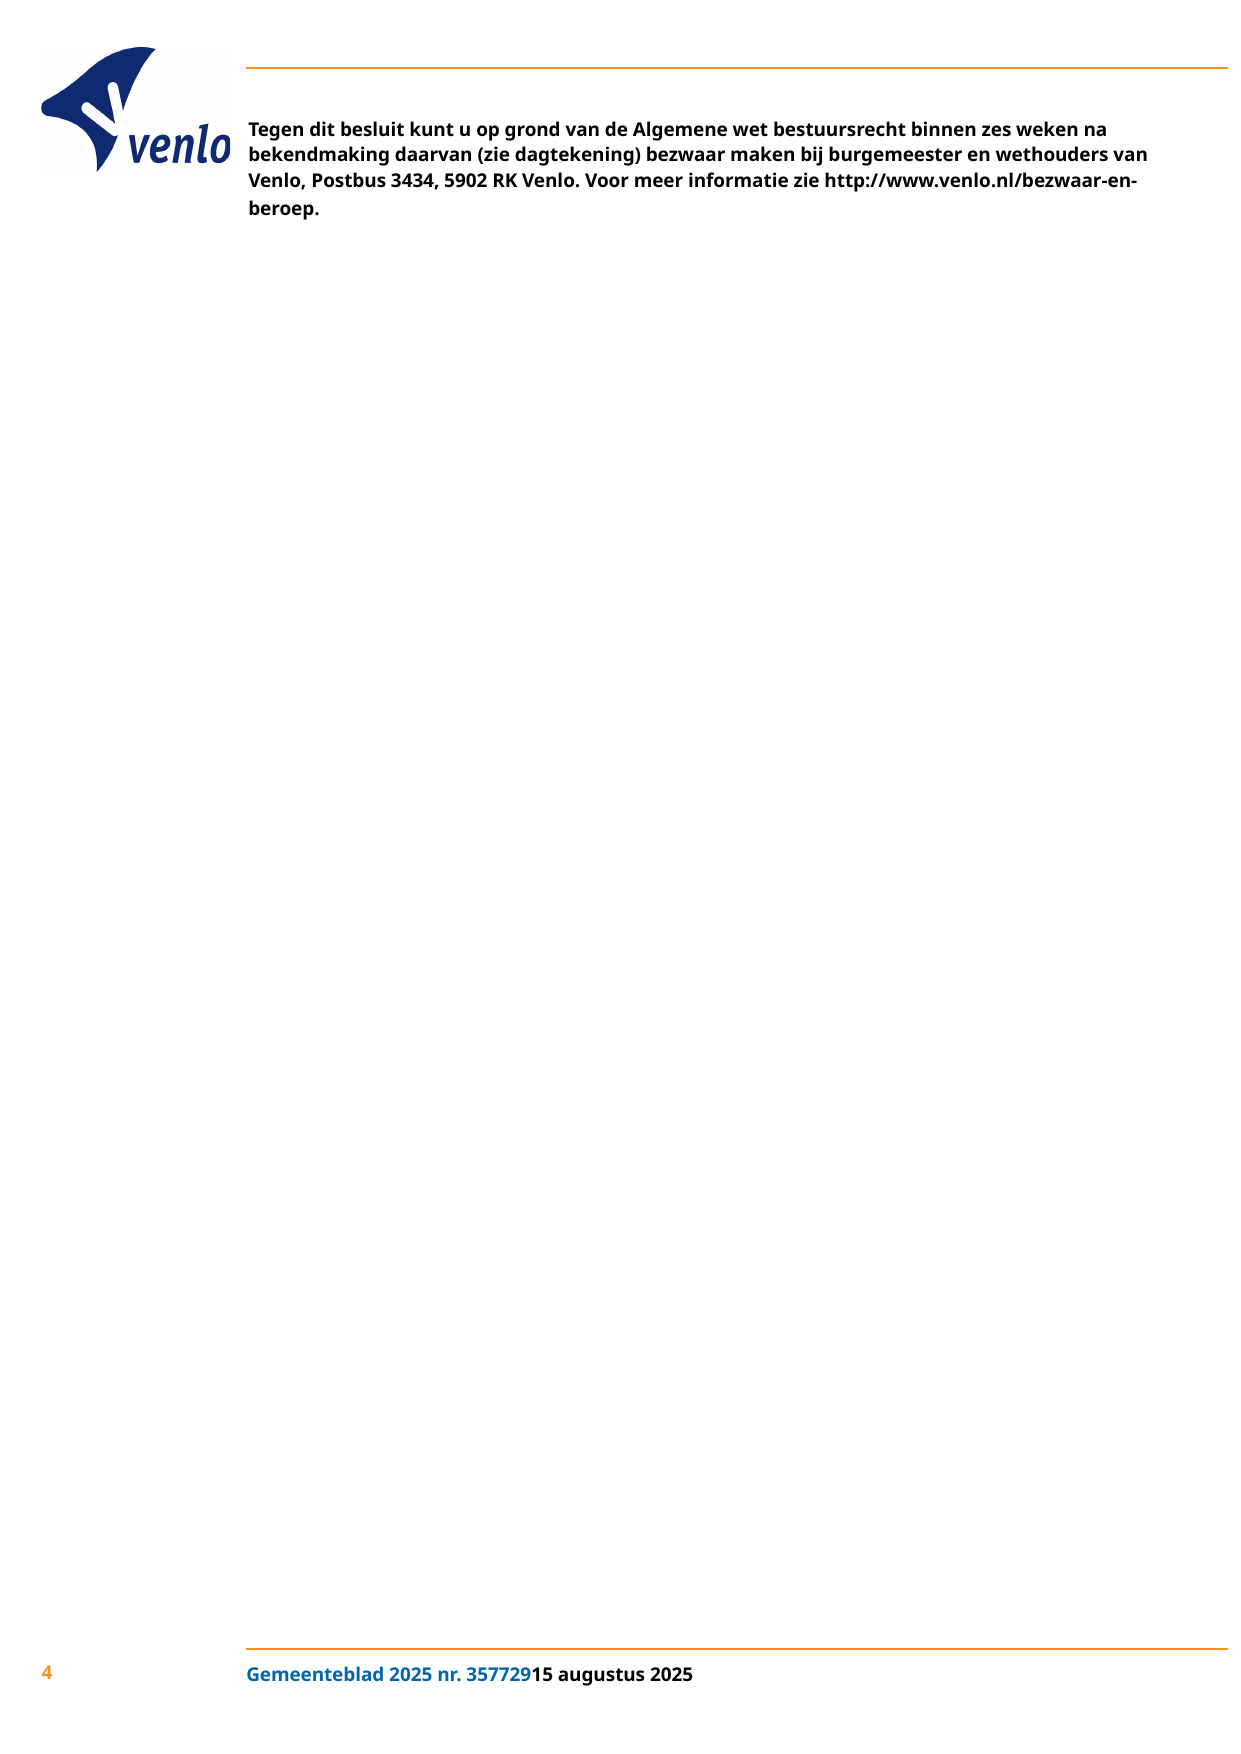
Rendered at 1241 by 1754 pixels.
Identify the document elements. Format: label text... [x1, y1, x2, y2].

text Tegen dit besluit kunt u op grond van de Algemene wet bestuursrecht binnen zes weken na bekendmaking daarvan (zie dagtekening) bezwaar maken bij burgemeester en wethouders van Venlo, Postbus 3434, 5902 RK Venlo. Voor meer informatie zie http://www.venlo.nl/bezwaar-en-beroep. [248, 116, 1152, 221]
picture [41, 47, 231, 172]
